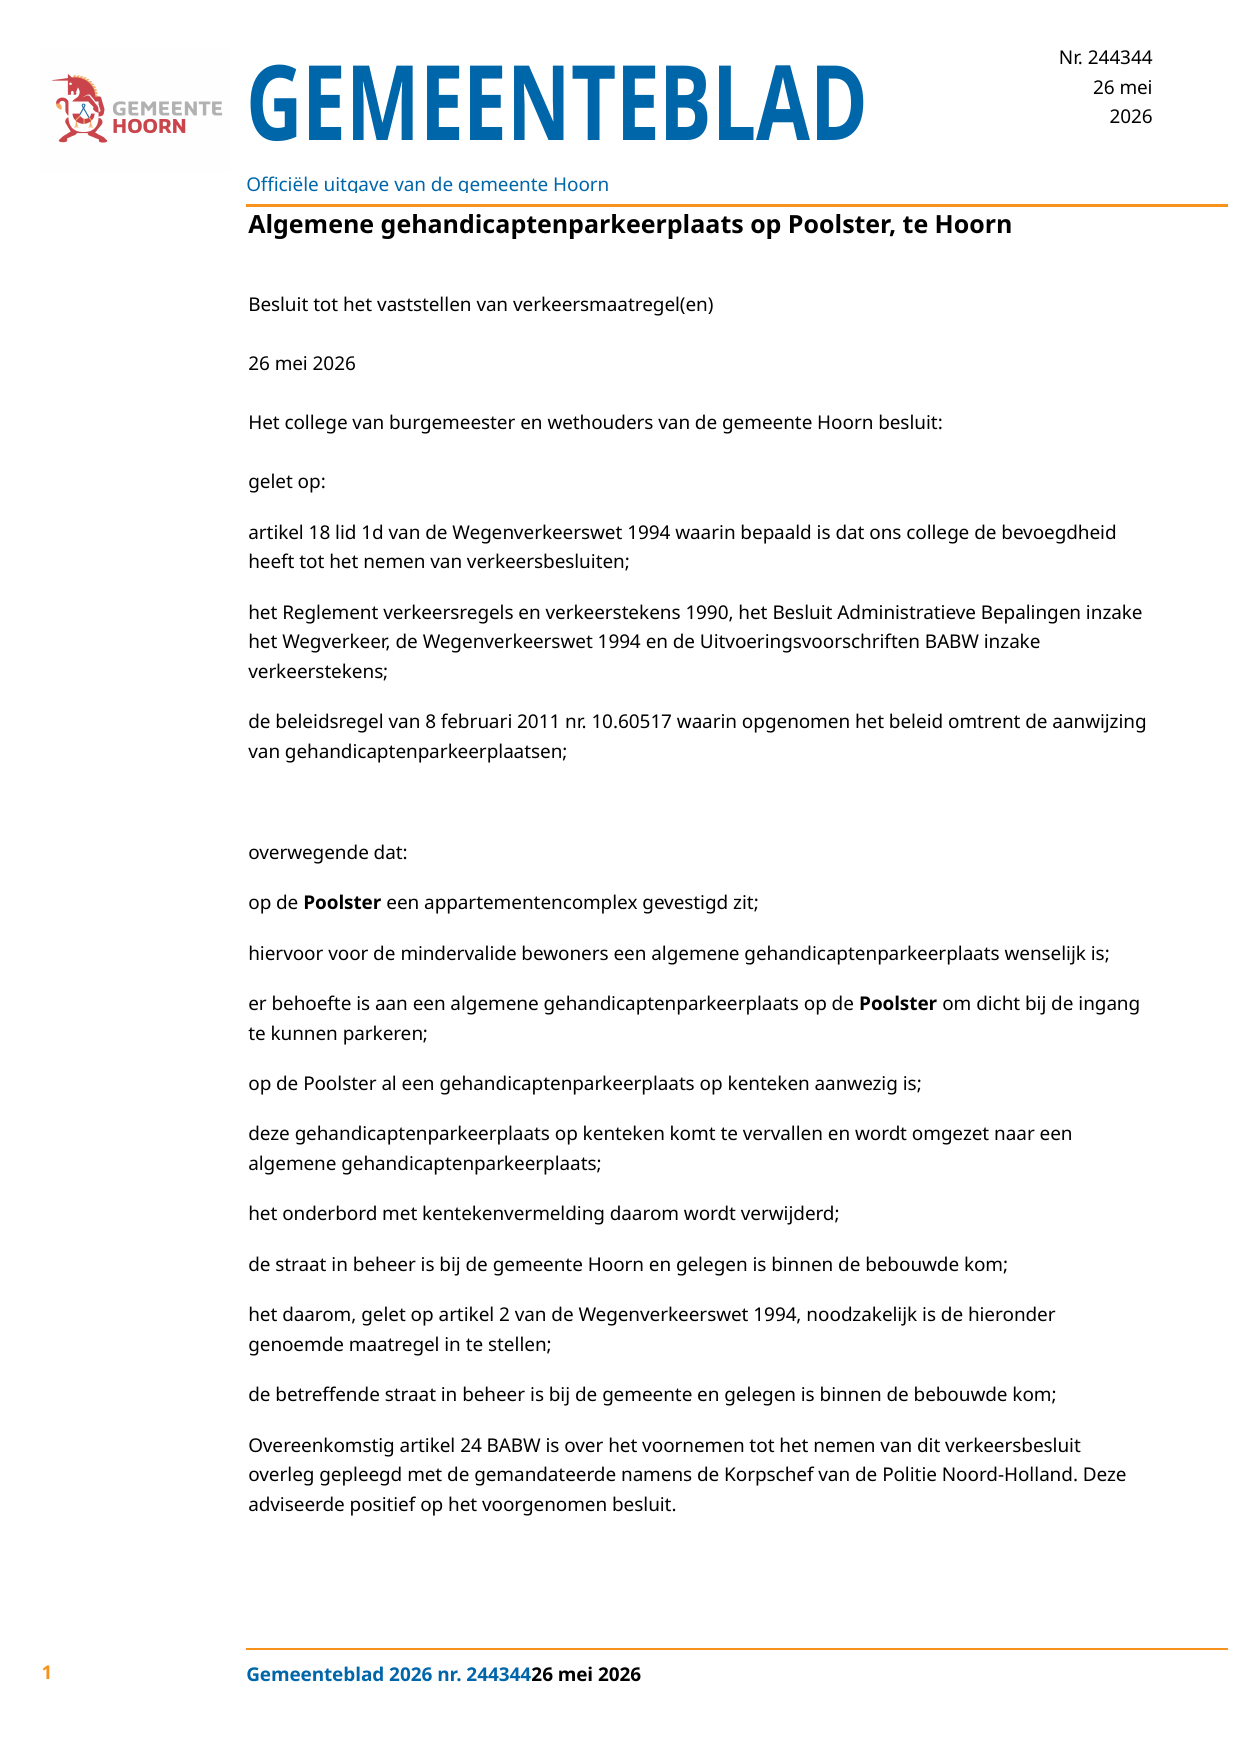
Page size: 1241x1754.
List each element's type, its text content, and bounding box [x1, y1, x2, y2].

text op de Poolster al een gehandicaptenparkeerplaats op kenteken aanwezig is; [248, 1070, 1152, 1096]
text er behoefte is aan een algemene gehandicaptenparkeerplaats op de Poolster om dicht bij de ingang te kunnen parkeren; [248, 990, 1152, 1046]
text Algemene gehandicaptenparkeerplaats op Poolster, te Hoorn [248, 207, 1152, 241]
text het daarom, gelet op artikel 2 van de Wegenverkeerswet 1994, noodzakelijk is de hieronder genoemde maatregel in te stellen; [248, 1301, 1152, 1357]
text het onderbord met kentekenvermelding daarom wordt verwijderd; [248, 1201, 1152, 1226]
text artikel 18 lid 1d van de Wegenverkeerswet 1994 waarin bepaald is dat ons college de bevoegdheid heeft tot het nemen van verkeersbesluiten; [248, 519, 1152, 574]
text overwegende dat: [248, 839, 1152, 865]
text het Reglement verkeersregels en verkeerstekens 1990, het Besluit Administratieve Bepalingen inzake het Wegverkeer, de Wegenverkeerswet 1994 en de Uitvoeringsvoorschriften BABW inzake verkeerstekens; [248, 599, 1152, 684]
text de betreffende straat in beheer is bij de gemeente en gelegen is binnen de bebouwde kom; [248, 1381, 1152, 1407]
text de straat in beheer is bij de gemeente Hoorn en gelegen is binnen de bebouwde kom; [248, 1251, 1152, 1277]
text deze gehandicaptenparkeerplaats op kenteken komt te vervallen en wordt omgezet naar een algemene gehandicaptenparkeerplaats; [248, 1121, 1152, 1176]
picture [41, 47, 231, 172]
text hiervoor voor de mindervalide bewoners een algemene gehandicaptenparkeerplaats wenselijk is; [248, 940, 1152, 966]
text Het college van burgemeester en wethouders van de gemeente Hoorn besluit: [248, 409, 1152, 435]
text de beleidsregel van 8 februari 2011 nr. 10.60517 waarin opgenomen het beleid omtrent de aanwijzing van gehandicaptenparkeerplaatsen; [248, 708, 1152, 764]
text 26 mei 2026 [248, 350, 1152, 376]
text Overeenkomstig artikel 24 BABW is over het voornemen tot het nemen van dit verkeersbesluit overleg gepleegd met de gemandateerde namens de Korpschef van de Politie Noord-Holland. Deze adviseerde positief op het voorgenomen besluit. [248, 1432, 1152, 1517]
text op de Poolster een appartementencomplex gevestigd zit; [248, 889, 1152, 915]
text Besluit tot het vaststellen van verkeersmaatregel(en) [248, 291, 1152, 317]
text gelet op: [248, 468, 1152, 494]
